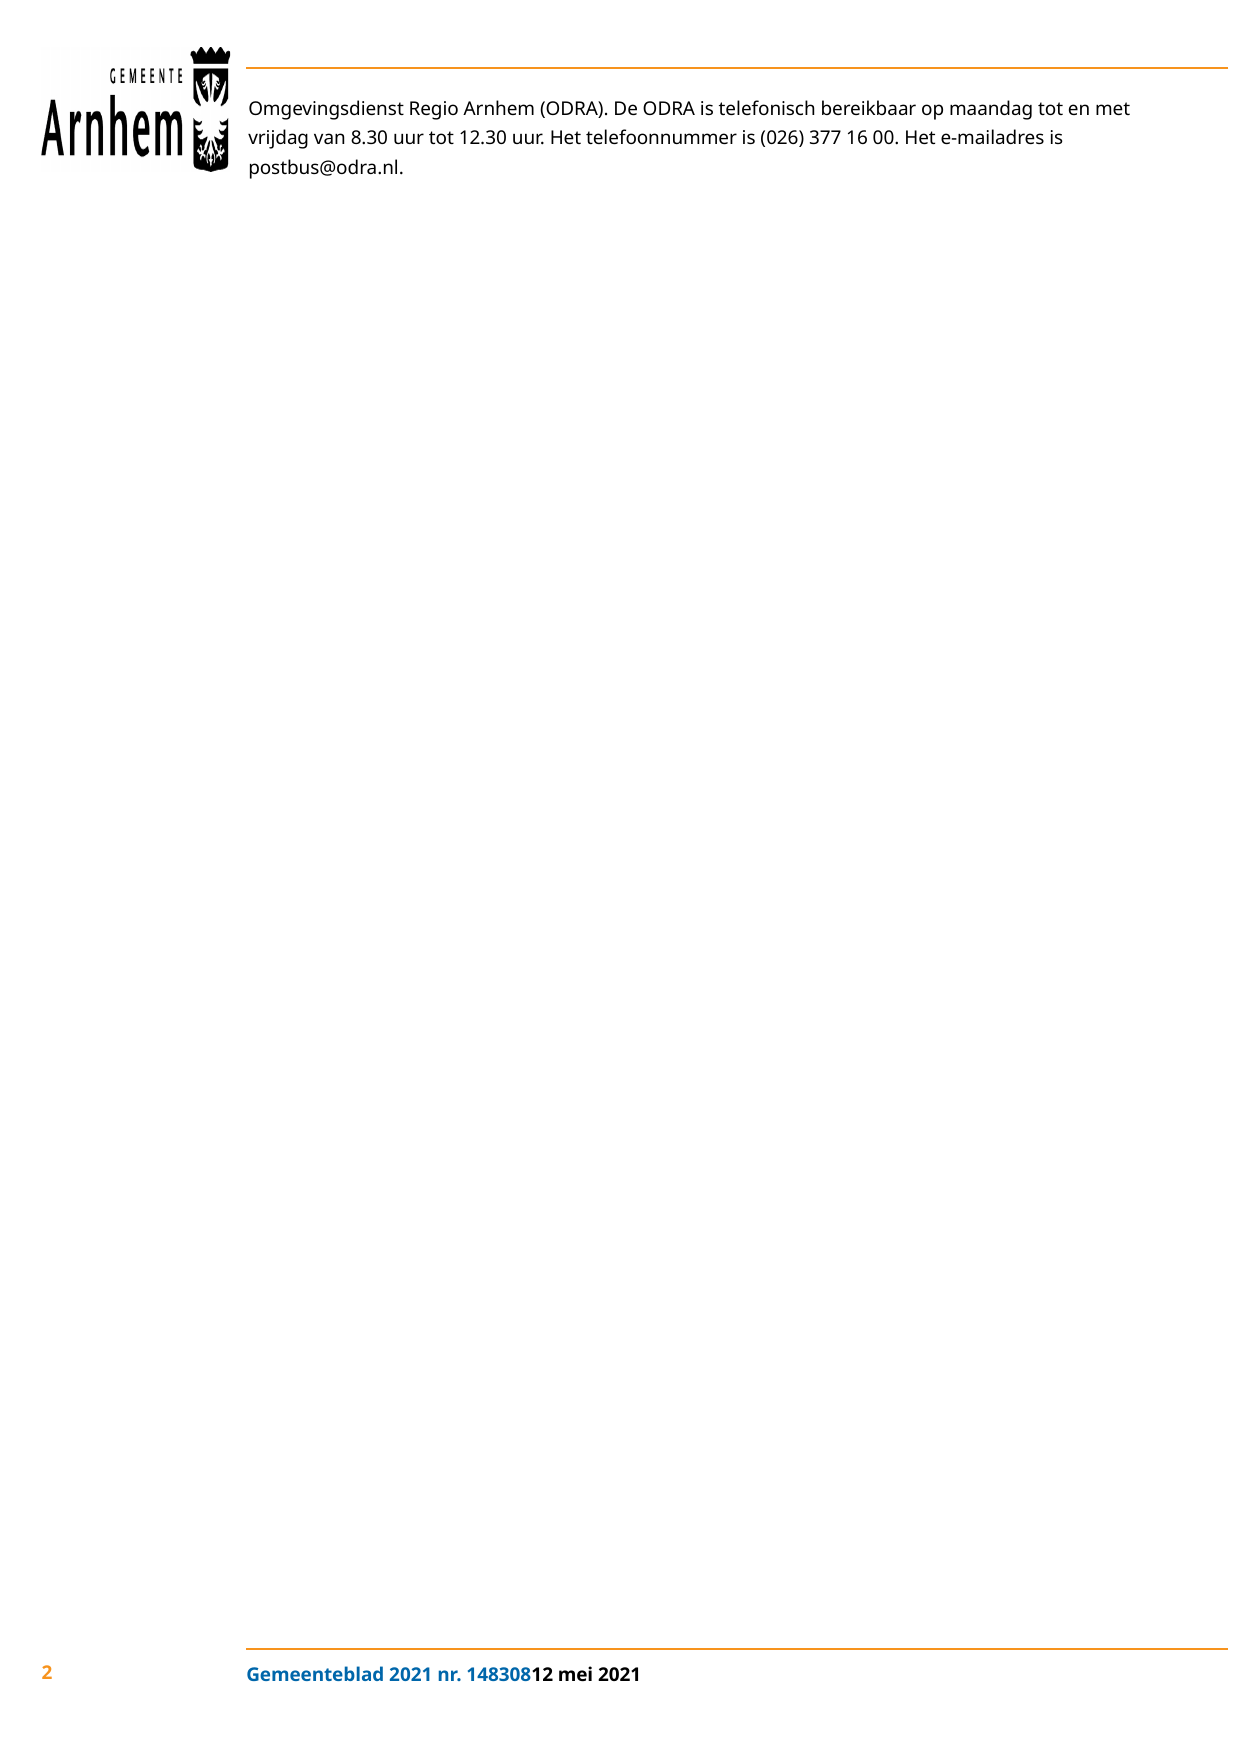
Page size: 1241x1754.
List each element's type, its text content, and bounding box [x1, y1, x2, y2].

text Omgevingsdienst Regio Arnhem (ODRA). De ODRA is telefonisch bereikbaar op maandag tot en met vrijdag van 8.30 uur tot 12.30 uur. Het telefoonnummer is (026) 377 16 00. Het e-mailadres is postbus@odra.nl. [248, 95, 1152, 180]
picture [41, 47, 231, 172]
